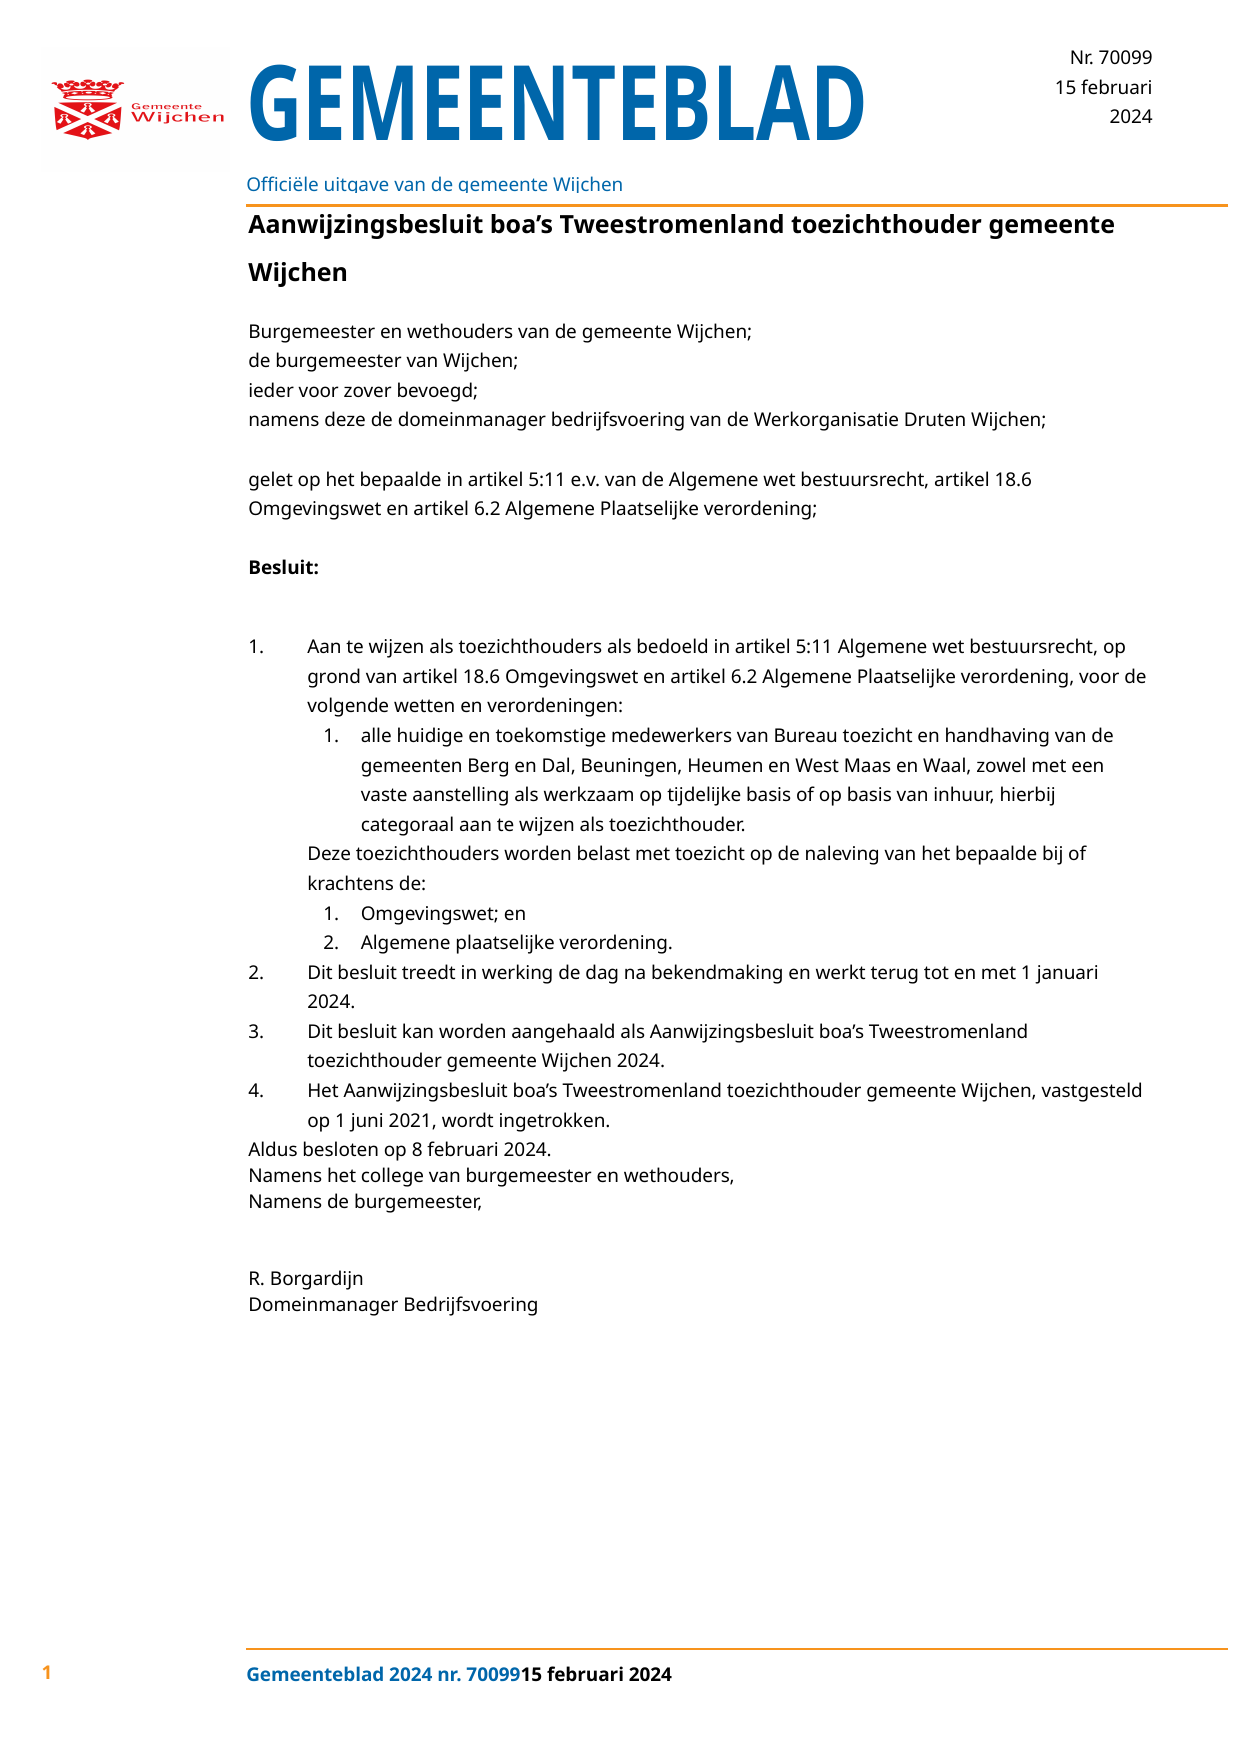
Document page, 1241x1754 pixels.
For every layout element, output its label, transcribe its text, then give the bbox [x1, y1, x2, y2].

picture [41, 47, 231, 172]
text de burgemeester van Wijchen; [248, 347, 1152, 373]
list Deze toezichthouders worden belast met toezicht op de naleving van het bepaalde bij of krachtens de: [248, 841, 1152, 896]
list Dit besluit treedt in werking de dag na bekendmaking en werkt terug tot en met 1 januari 2024. [248, 959, 1152, 1014]
list Algemene plaatselijke verordening. [323, 929, 1152, 955]
text Aldus besloten op 8 februari 2024. [248, 1136, 1152, 1162]
list alle huidige en toekomstige medewerkers van Bureau toezicht en handhaving van de gemeenten Berg en Dal, Beuningen, Heumen en West Maas en Waal, zowel met een vaste aanstelling als werkzaam op tijdelijke basis of op basis van inhuur, hierbij categoraal aan te wijzen als toezichthouder. [323, 722, 1152, 837]
text ieder voor zover bevoegd; [248, 377, 1152, 403]
list Het Aanwijzingsbesluit boa’s Tweestromenland toezichthouder gemeente Wijchen, vastgesteld op 1 juni 2021, wordt ingetrokken. [248, 1077, 1152, 1132]
text namens deze de domeinmanager bedrijfsvoering van de Werkorganisatie Druten Wijchen; [248, 407, 1152, 432]
list Aan te wijzen als toezichthouders als bedoeld in artikel 5:11 Algemene wet bestuursrecht, op grond van artikel 18.6 Omgevingswet en artikel 6.2 Algemene Plaatselijke verordening, voor de volgende wetten en verordeningen: [248, 633, 1152, 718]
text Namens de burgemeester, [248, 1188, 1152, 1213]
text Namens het college van burgemeester en wethouders, [248, 1162, 1152, 1188]
list Dit besluit kan worden aangehaald als Aanwijzingsbesluit boa’s Tweestromenland toezichthouder gemeente Wijchen 2024. [248, 1018, 1152, 1073]
text Domeinmanager Bedrijfsvoering [248, 1291, 1152, 1316]
text gelet op het bepaalde in artikel 5:11 e.v. van de Algemene wet bestuursrecht, artikel 18.6 Omgevingswet en artikel 6.2 Algemene Plaatselijke verordening; [248, 466, 1152, 521]
text Burgemeester en wethouders van de gemeente Wijchen; [248, 318, 1152, 344]
text R. Borgardijn [248, 1265, 1152, 1291]
list Omgevingswet; en [323, 900, 1152, 925]
text Besluit: [248, 554, 1152, 580]
text Aanwijzingsbesluit boa’s Tweestromenland toezichthouder gemeente Wijchen [248, 207, 1152, 288]
